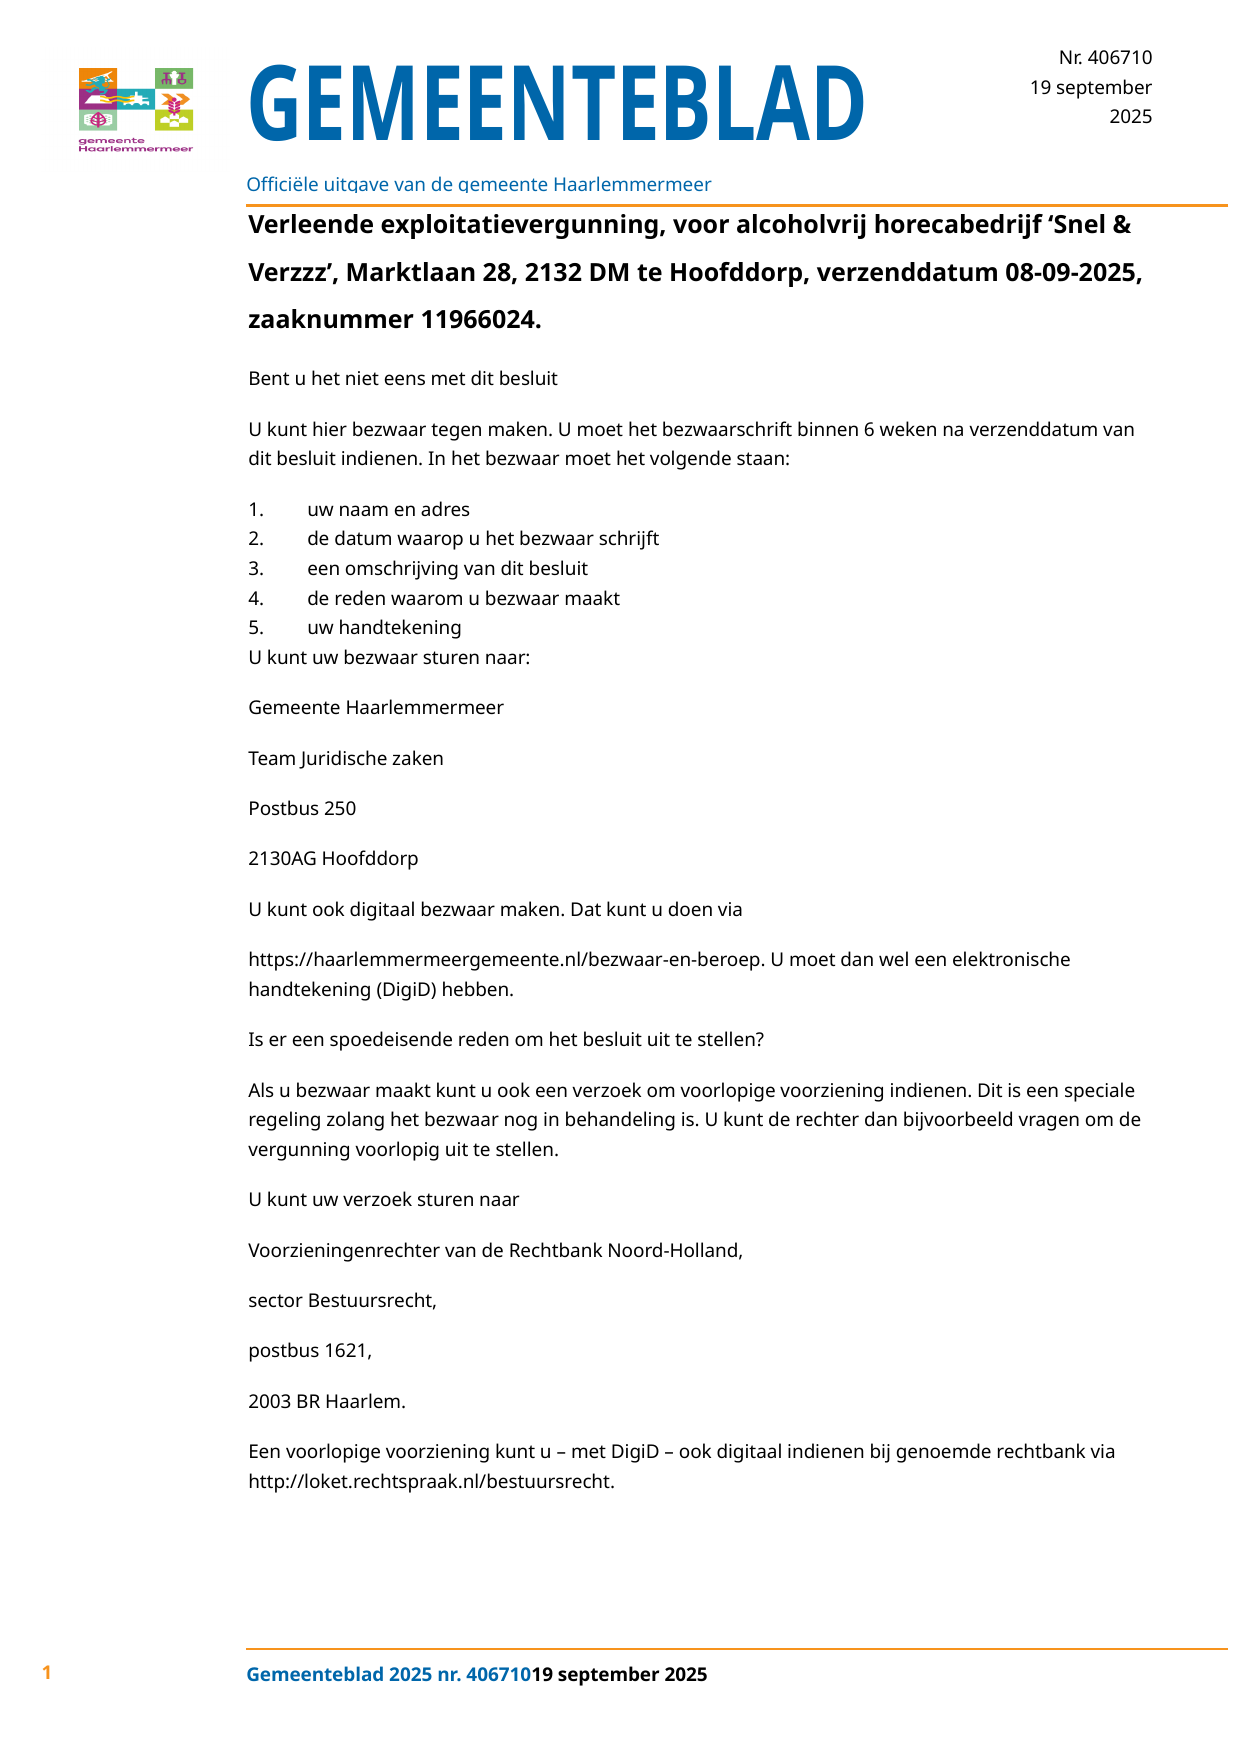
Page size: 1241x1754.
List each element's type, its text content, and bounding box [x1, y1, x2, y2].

list uw handtekening [248, 614, 1152, 640]
picture [41, 47, 231, 172]
text Team Juridische zaken [248, 745, 1152, 770]
text https://haarlemmermeergemeente.nl/bezwaar-en-beroep. U moet dan wel een elektronische handtekening (DigiD) hebben. [248, 946, 1152, 1002]
text U kunt ook digitaal bezwaar maken. Dat kunt u doen via [248, 896, 1152, 922]
text Als u bezwaar maakt kunt u ook een verzoek om voorlopige voorziening indienen. Dit is een speciale regeling zolang het bezwaar nog in behandeling is. U kunt de rechter dan bijvoorbeeld vragen om de vergunning voorlopig uit te stellen. [248, 1077, 1152, 1162]
text U kunt hier bezwaar tegen maken. U moet het bezwaarschrift binnen 6 weken na verzenddatum van dit besluit indienen. In het bezwaar moet het volgende staan: [248, 416, 1152, 471]
text 2130AG Hoofddorp [248, 846, 1152, 871]
list de reden waarom u bezwaar maakt [248, 585, 1152, 610]
text U kunt uw bezwaar sturen naar: [248, 644, 1152, 669]
text Verleende exploitatievergunning, voor alcoholvrij horecabedrijf ‘Snel & Verzzz’, Marktlaan 28, 2132 DM te Hoofddorp, verzenddatum 08-09-2025, zaaknummer 11966024. [248, 207, 1152, 336]
text 2003 BR Haarlem. [248, 1388, 1152, 1414]
text Postbus 250 [248, 795, 1152, 821]
text U kunt uw verzoek sturen naar [248, 1186, 1152, 1212]
text postbus 1621, [248, 1338, 1152, 1363]
text Een voorlopige voorziening kunt u – met DigiD – ook digitaal indienen bij genoemde rechtbank via http://loket.rechtspraak.nl/bestuursrecht. [248, 1438, 1152, 1494]
text Is er een spoedeisende reden om het besluit uit te stellen? [248, 1026, 1152, 1052]
text Gemeente Haarlemmermeer [248, 694, 1152, 720]
text sector Bestuursrecht, [248, 1287, 1152, 1313]
list een omschrijving van dit besluit [248, 555, 1152, 581]
list uw naam en adres [248, 496, 1152, 522]
list de datum waarop u het bezwaar schrijft [248, 526, 1152, 551]
text Bent u het niet eens met dit besluit [248, 366, 1152, 391]
text Voorzieningenrechter van de Rechtbank Noord-Holland, [248, 1237, 1152, 1262]
